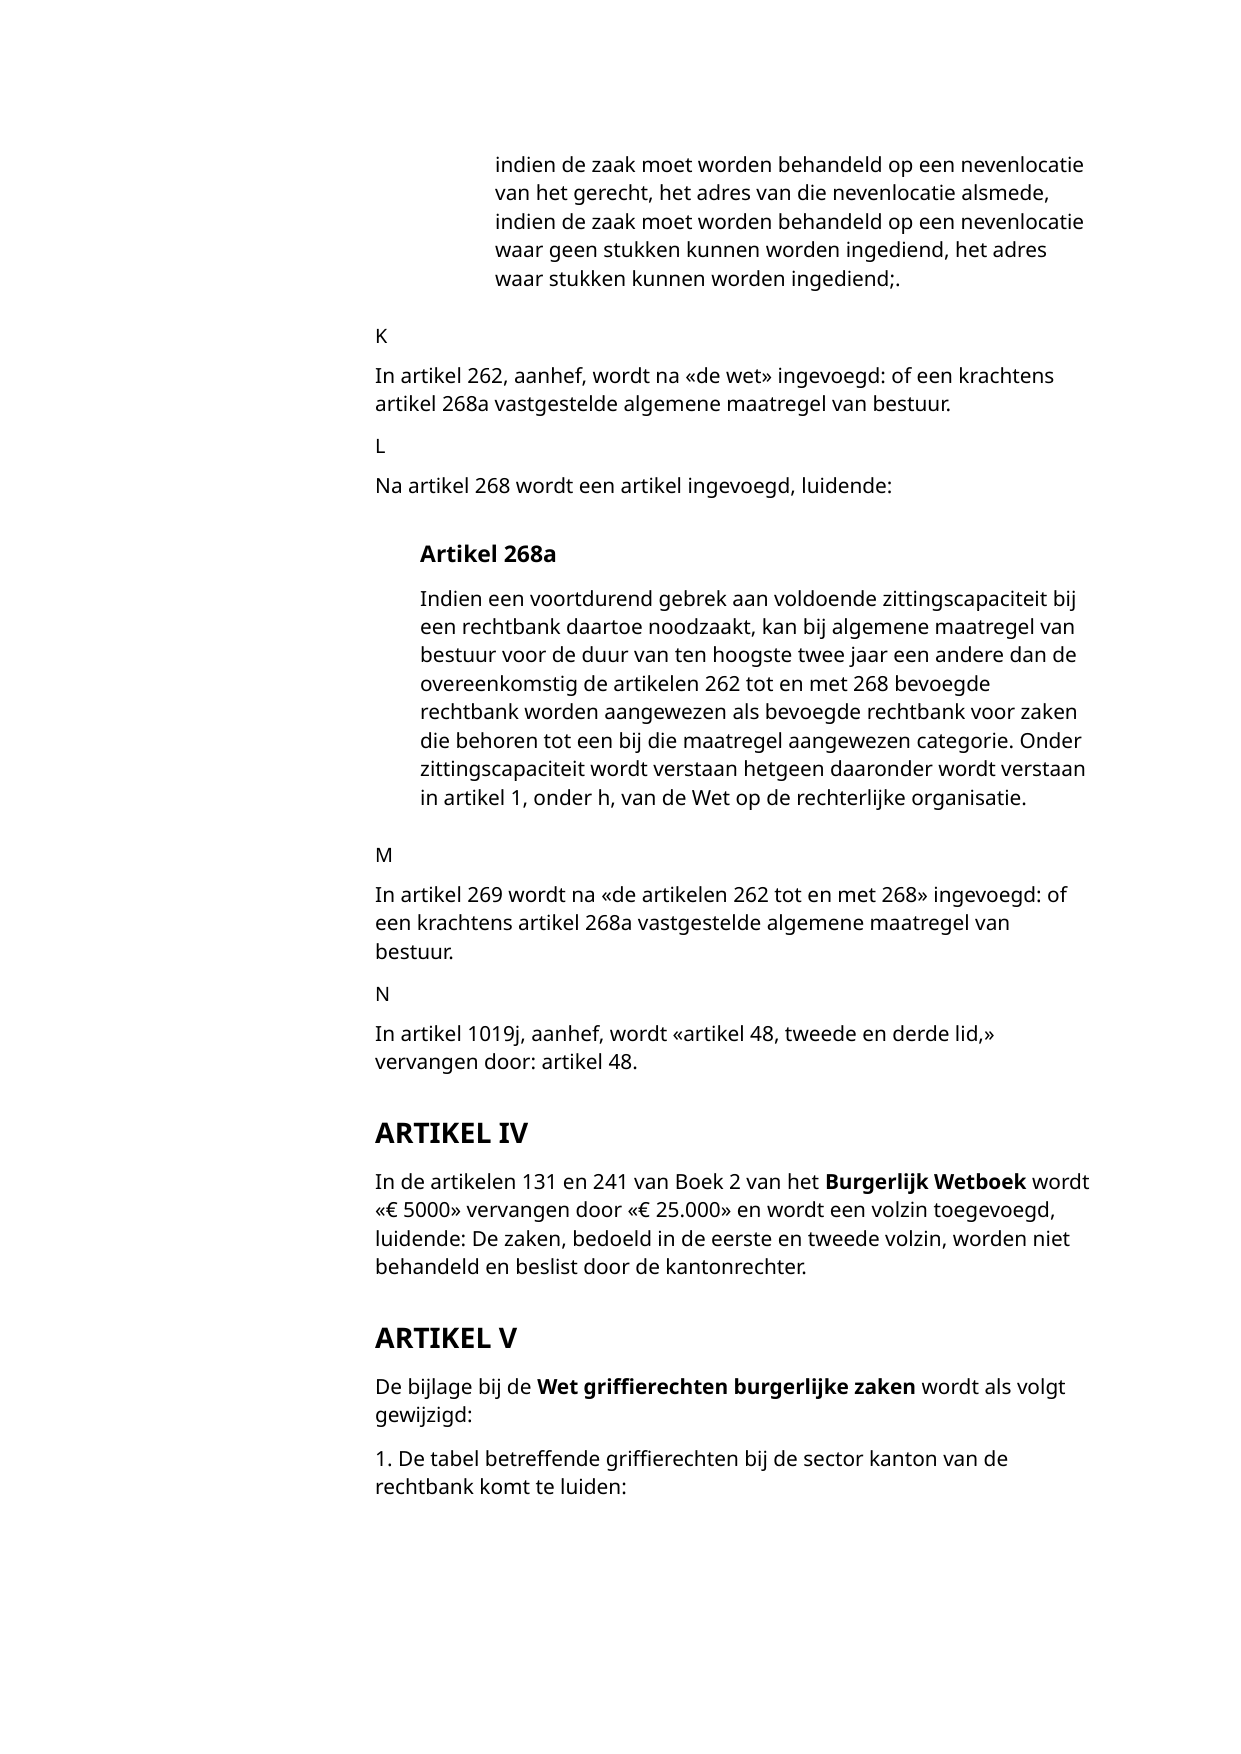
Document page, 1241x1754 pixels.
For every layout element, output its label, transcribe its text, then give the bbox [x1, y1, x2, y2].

text In de artikelen 131 en 241 van Boek 2 van het Burgerlijk Wetboek wordt «€ 5000» vervangen door «€ 25.000» en wordt een volzin toegevoegd, luidende: De zaken, bedoeld in de eerste en tweede volzin, worden niet behandeld en beslist door de kantonrechter. [375, 1167, 1090, 1281]
text L [375, 433, 1090, 460]
subtitle ARTIKEL IV [375, 1113, 1090, 1152]
list indien de zaak moet worden behandeld op een nevenlocatie van het gerecht, het adres van die nevenlocatie alsmede, indien de zaak moet worden behandeld op een nevenlocatie waar geen stukken kunnen worden ingediend, het adres waar stukken kunnen worden ingediend;. [420, 150, 1090, 292]
text Na artikel 268 wordt een artikel ingevoegd, luidende: [375, 472, 1090, 500]
text K [375, 322, 1090, 349]
subtitle Artikel 268a [420, 537, 1090, 569]
text M [375, 841, 1090, 868]
text In artikel 1019j, aanhef, wordt «artikel 48, tweede en derde lid,» vervangen door: artikel 48. [375, 1019, 1090, 1076]
text N [375, 980, 1090, 1007]
text Indien een voortdurend gebrek aan voldoende zittingscapaciteit bij een rechtbank daartoe noodzaakt, kan bij algemene maatregel van bestuur voor de duur van ten hoogste twee jaar een andere dan de overeenkomstig de artikelen 262 tot en met 268 bevoegde rechtbank worden aangewezen als bevoegde rechtbank voor zaken die behoren tot een bij die maatregel aangewezen categorie. Onder zittingscapaciteit wordt verstaan hetgeen daaronder wordt verstaan in artikel 1, onder h, van de Wet op de rechterlijke organisatie. [420, 584, 1090, 811]
text In artikel 269 wordt na «de artikelen 262 tot en met 268» ingevoegd: of een krachtens artikel 268a vastgestelde algemene maatregel van bestuur. [375, 880, 1090, 965]
text In artikel 262, aanhef, wordt na «de wet» ingevoegd: of een krachtens artikel 268a vastgestelde algemene maatregel van bestuur. [375, 361, 1090, 418]
text De bijlage bij de Wet griffierechten burgerlijke zaken wordt als volgt gewijzigd: [375, 1372, 1090, 1429]
subtitle ARTIKEL V [375, 1318, 1090, 1357]
text 1. De tabel betreffende griffierechten bij de sector kanton van de rechtbank komt te luiden: [375, 1444, 1090, 1501]
